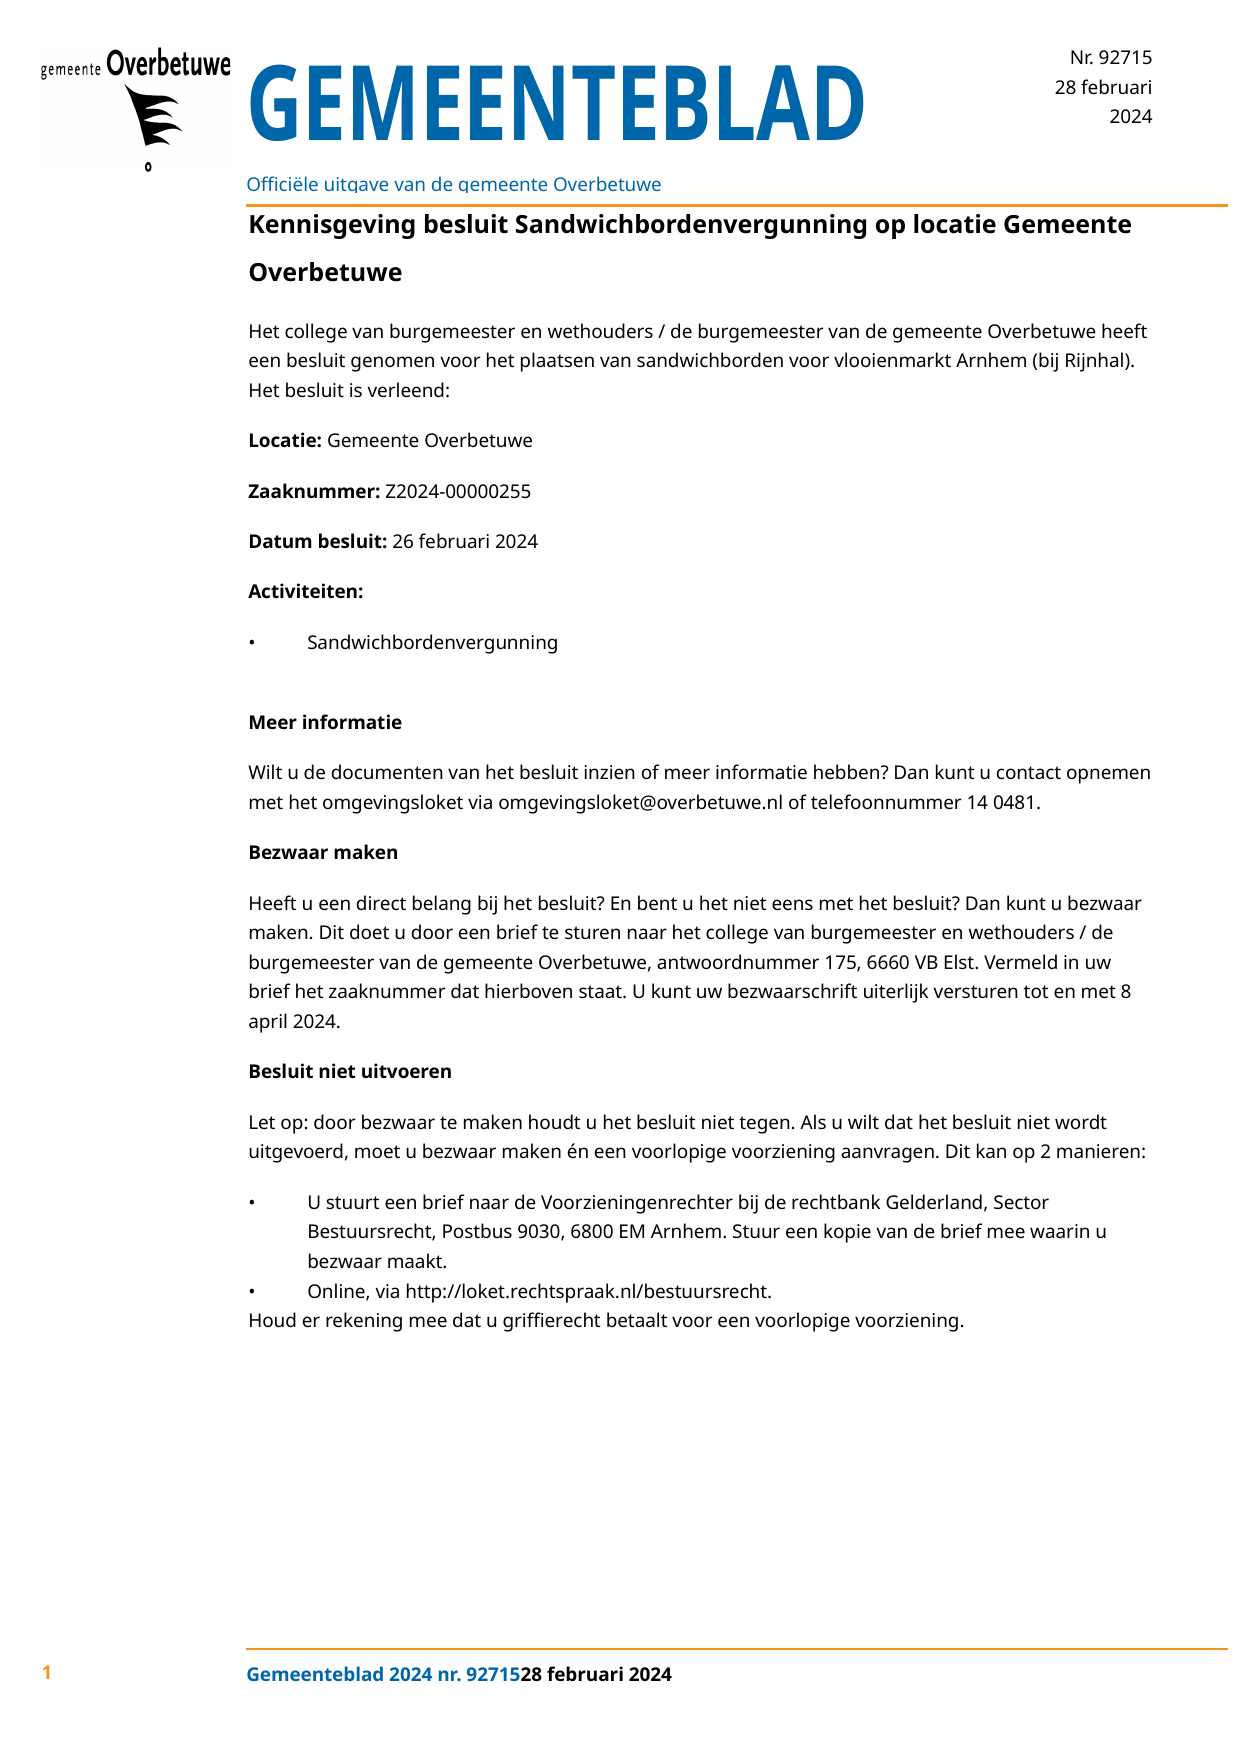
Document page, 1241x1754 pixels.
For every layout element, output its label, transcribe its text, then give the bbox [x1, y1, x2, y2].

text Locatie: Gemeente Overbetuwe [248, 427, 1152, 453]
list U stuurt een brief naar de Voorzieningenrechter bij de rechtbank Gelderland, Sector Bestuursrecht, Postbus 9030, 6800 EM Arnhem. Stuur een kopie van de brief mee waarin u bezwaar maakt. [248, 1189, 1152, 1274]
text Zaaknummer: Z2024-00000255 [248, 478, 1152, 504]
picture [41, 47, 231, 172]
text Wilt u de documenten van het besluit inzien of meer informatie hebben? Dan kunt u contact opnemen met het omgevingsloket via omgevingsloket@overbetuwe.nl of telefoonnummer 14 0481. [248, 759, 1152, 815]
text Datum besluit: 26 februari 2024 [248, 528, 1152, 554]
list Online, via http://loket.rechtspraak.nl/bestuursrecht. [248, 1278, 1152, 1304]
text Meer informatie [248, 709, 1152, 735]
text Heeft u een direct belang bij het besluit? En bent u het niet eens met het besluit? Dan kunt u bezwaar maken. Dit doet u door een brief te sturen naar het college van burgemeester en wethouders / de burgemeester van de gemeente Overbetuwe, antwoordnummer 175, 6660 VB Elst. Vermeld in uw brief het zaaknummer dat hierboven staat. U kunt uw bezwaarschrift uiterlijk versturen tot en met 8 april 2024. [248, 890, 1152, 1034]
text Houd er rekening mee dat u griffierecht betaalt voor een voorlopige voorziening. [248, 1307, 1152, 1333]
text Let op: door bezwaar te maken houdt u het besluit niet tegen. Als u wilt dat het besluit niet wordt uitgevoerd, moet u bezwaar maken én een voorlopige voorziening aanvragen. Dit kan op 2 manieren: [248, 1109, 1152, 1164]
list Sandwichbordenvergunning [248, 629, 1152, 655]
text Besluit niet uitvoeren [248, 1059, 1152, 1084]
text Het college van burgemeester en wethouders / de burgemeester van de gemeente Overbetuwe heeft een besluit genomen voor het plaatsen van sandwichborden voor vlooienmarkt Arnhem (bij Rijnhal). Het besluit is verleend: [248, 318, 1152, 403]
text Activiteiten: [248, 579, 1152, 604]
text Bezwaar maken [248, 839, 1152, 865]
text Kennisgeving besluit Sandwichbordenvergunning op locatie Gemeente Overbetuwe [248, 207, 1152, 288]
